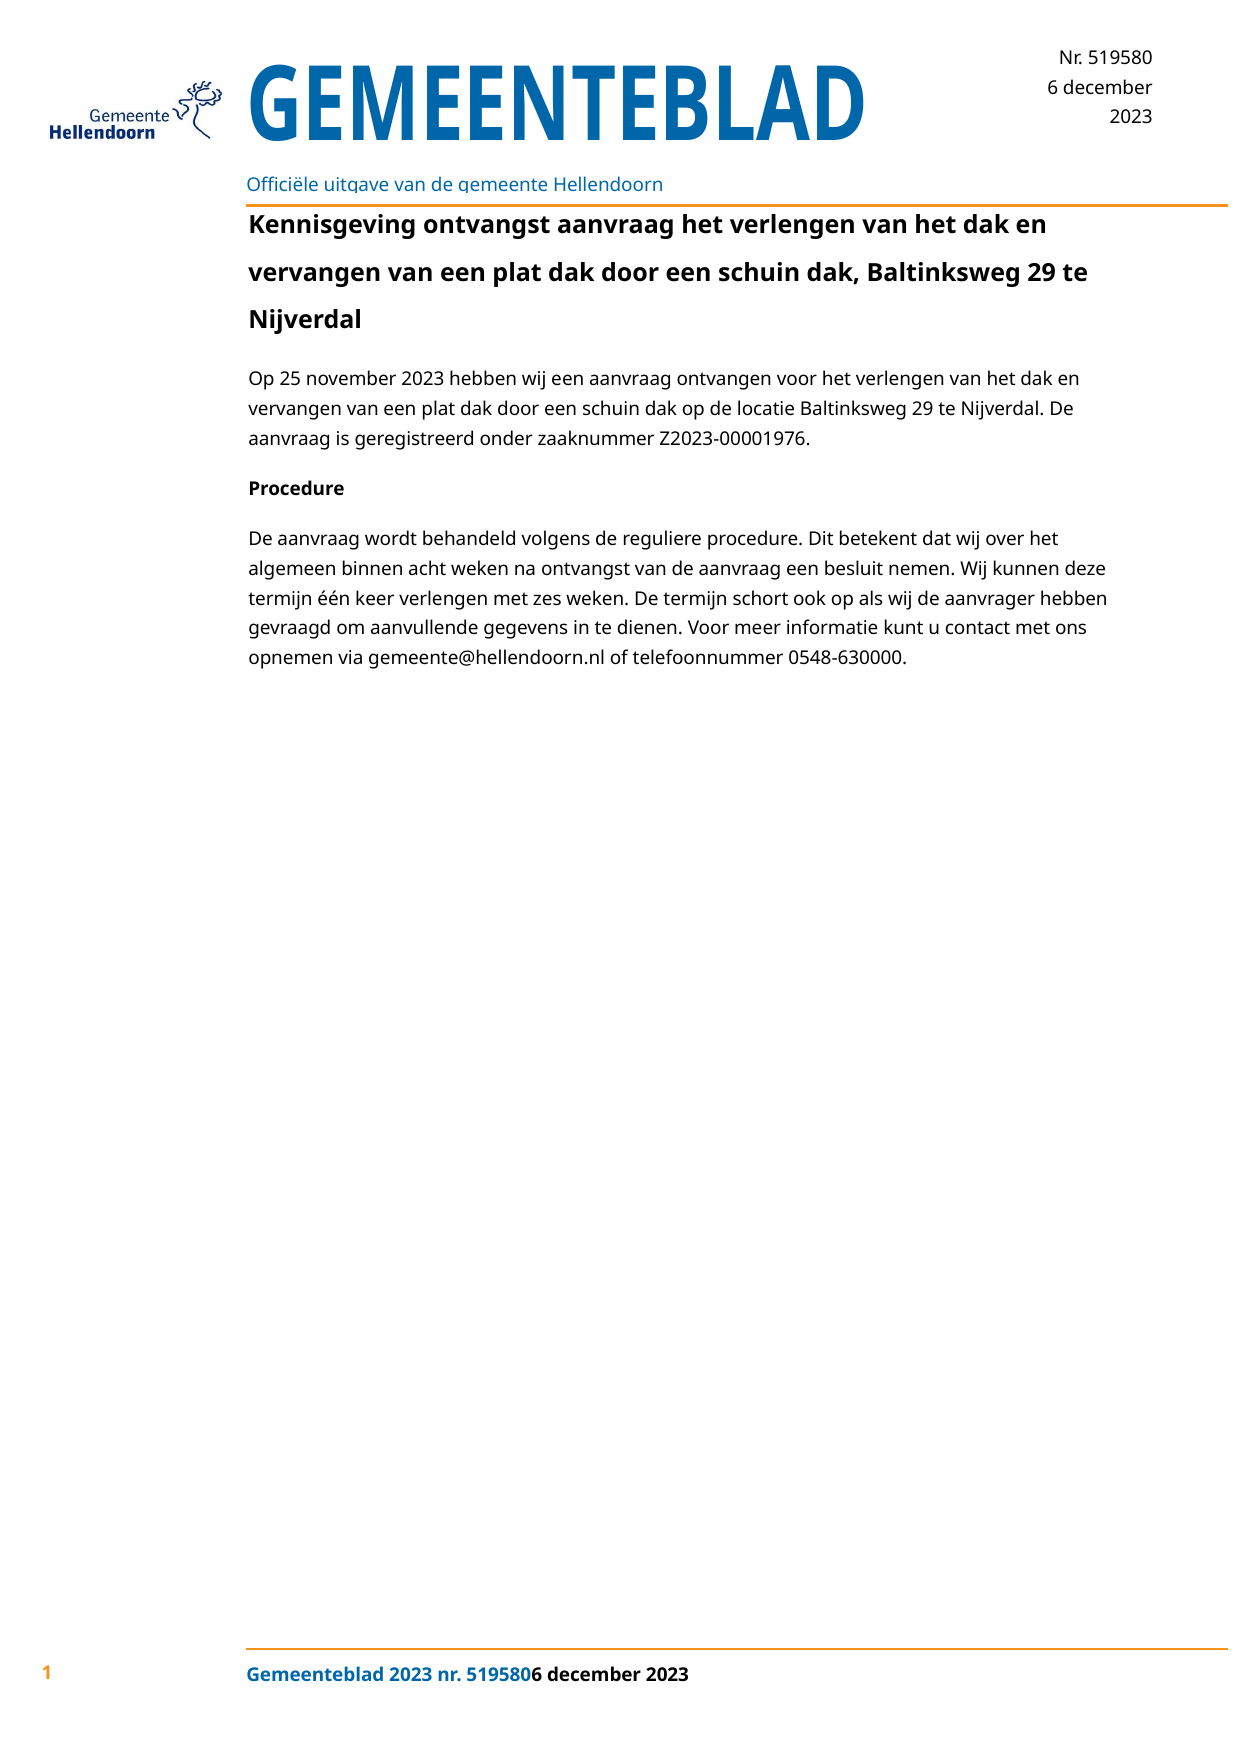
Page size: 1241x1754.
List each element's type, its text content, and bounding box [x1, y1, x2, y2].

text De aanvraag wordt behandeld volgens de reguliere procedure. Dit betekent dat wij over het algemeen binnen acht weken na ontvangst van de aanvraag een besluit nemen. Wij kunnen deze termijn één keer verlengen met zes weken. De termijn schort ook op als wij de aanvrager hebben gevraagd om aanvullende gegevens in te dienen. Voor meer informatie kunt u contact met ons opnemen via gemeente@hellendoorn.nl of telefoonnummer 0548-630000. [248, 526, 1152, 669]
text Procedure [248, 475, 1152, 501]
text Kennisgeving ontvangst aanvraag het verlengen van het dak en vervangen van een plat dak door een schuin dak, Baltinksweg 29 te Nijverdal [248, 207, 1152, 336]
picture [41, 47, 231, 172]
text Op 25 november 2023 hebben wij een aanvraag ontvangen voor het verlengen van het dak en vervangen van een plat dak door een schuin dak op de locatie Baltinksweg 29 te Nijverdal. De aanvraag is geregistreerd onder zaaknummer Z2023-00001976. [248, 366, 1152, 450]
